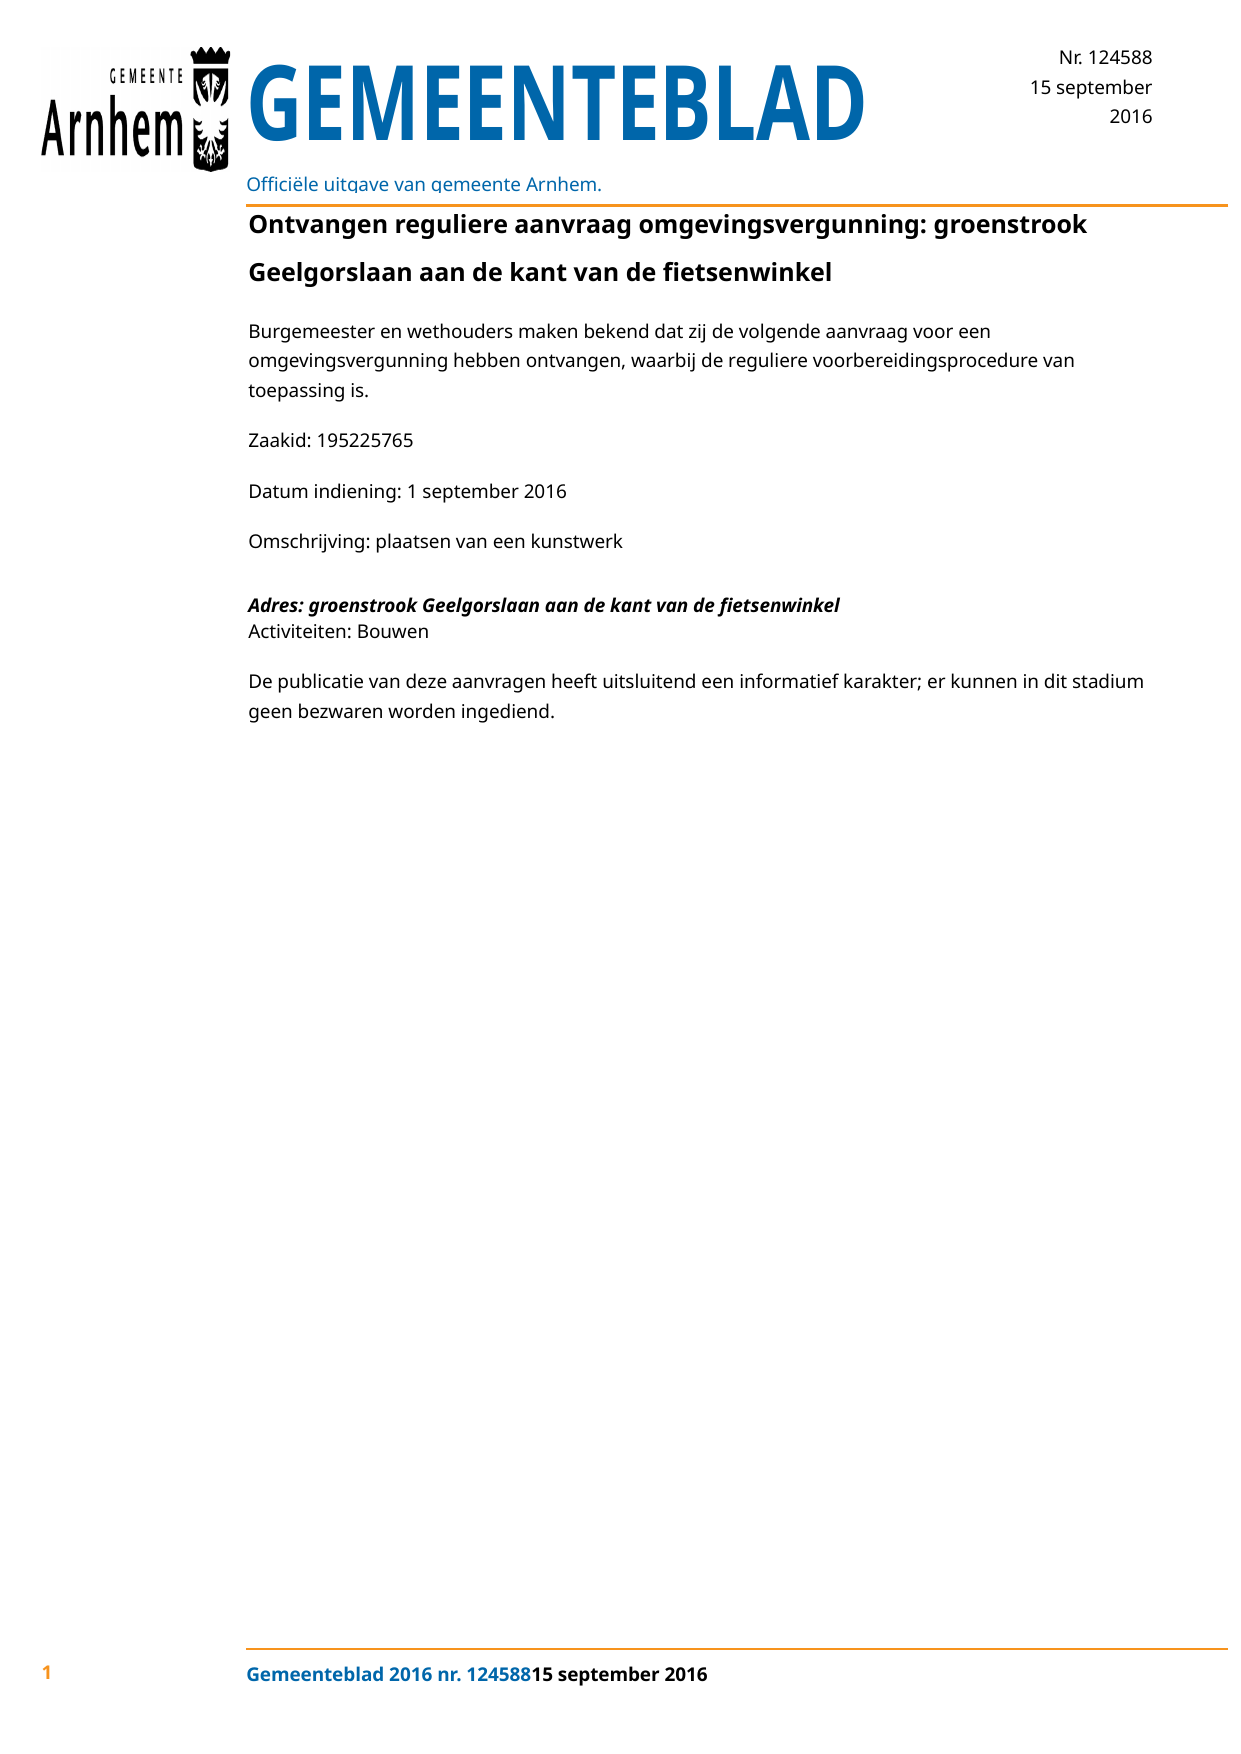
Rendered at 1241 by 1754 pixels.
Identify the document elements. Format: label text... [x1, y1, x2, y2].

text Datum indiening: 1 september 2016 [248, 478, 1152, 504]
picture [41, 47, 231, 172]
text Omschrijving: plaatsen van een kunstwerk [248, 528, 1152, 554]
text Activiteiten: Bouwen [248, 618, 1152, 644]
text Adres: groenstrook Geelgorslaan aan de kant van de fietsenwinkel [248, 592, 1152, 618]
text Zaakid: 195225765 [248, 427, 1152, 453]
text Ontvangen reguliere aanvraag omgevingsvergunning: groenstrook Geelgorslaan aan de kant van de fietsenwinkel [248, 207, 1152, 288]
text Burgemeester en wethouders maken bekend dat zij de volgende aanvraag voor een omgevingsvergunning hebben ontvangen, waarbij de reguliere voorbereidingsprocedure van toepassing is. [248, 318, 1152, 403]
text De publicatie van deze aanvragen heeft uitsluitend een informatief karakter; er kunnen in dit stadium geen bezwaren worden ingediend. [248, 668, 1152, 724]
